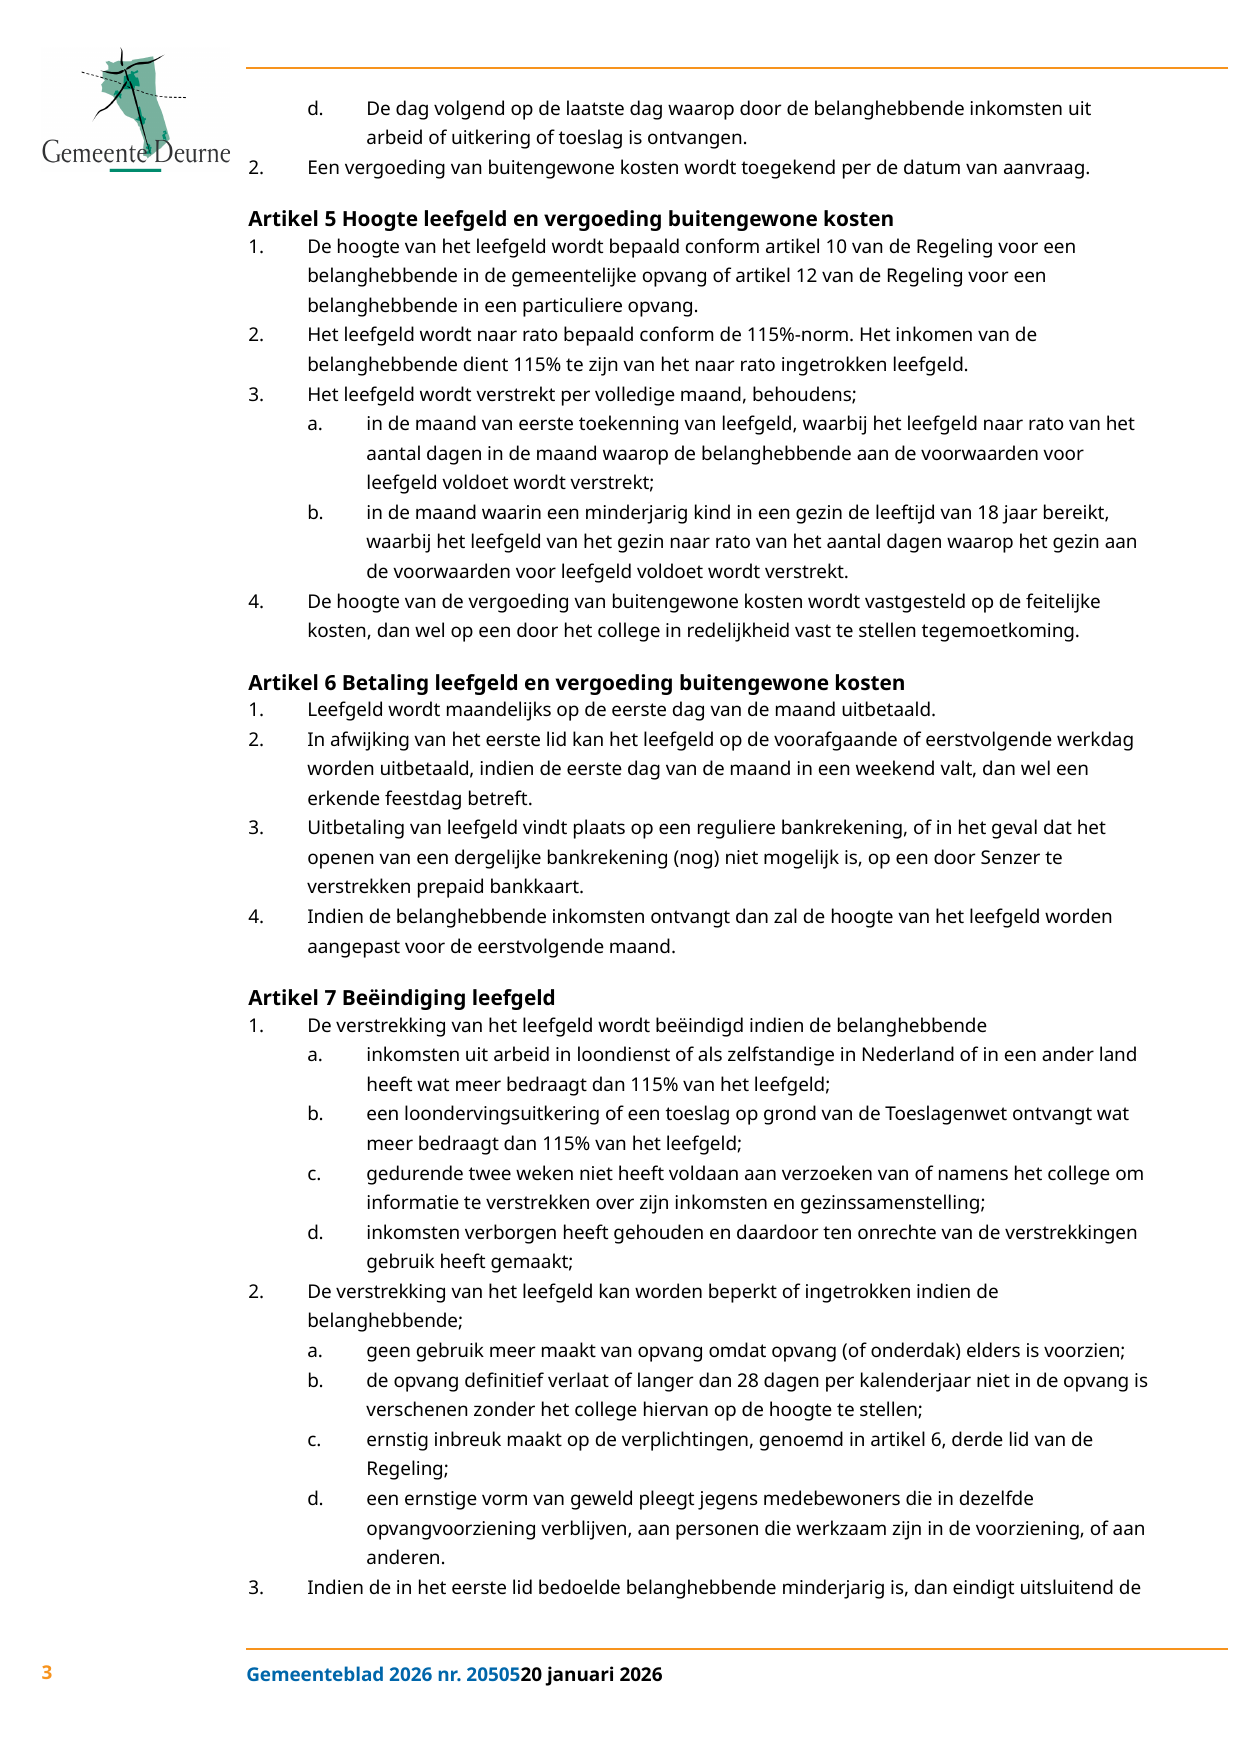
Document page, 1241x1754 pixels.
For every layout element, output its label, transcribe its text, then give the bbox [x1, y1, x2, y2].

list een loondervingsuitkering of een toeslag op grond van de Toeslagenwet ontvangt wat meer bedraagt dan 115% van het leefgeld; [307, 1101, 1152, 1156]
list Uitbetaling van leefgeld vindt plaats op een reguliere bankrekening, of in het geval dat het openen van een dergelijke bankrekening (nog) niet mogelijk is, op een door Senzer te verstrekken prepaid bankkaart. [248, 814, 1152, 899]
list Indien de in het eerste lid bedoelde belanghebbende minderjarig is, dan eindigt uitsluitend de [248, 1574, 1152, 1599]
list de opvang definitief verlaat of langer dan 28 dagen per kalenderjaar niet in de opvang is verschenen zonder het college hiervan op de hoogte te stellen; [307, 1367, 1152, 1422]
list De verstrekking van het leefgeld kan worden beperkt of ingetrokken indien de belanghebbende; [248, 1278, 1152, 1333]
list inkomsten verborgen heeft gehouden en daardoor ten onrechte van de verstrekkingen gebruik heeft gemaakt; [307, 1219, 1152, 1274]
list ernstig inbreuk maakt op de verplichtingen, genoemd in artikel 6, derde lid van de Regeling; [307, 1426, 1152, 1481]
list geen gebruik meer maakt van opvang omdat opvang (of onderdak) elders is voorzien; [307, 1337, 1152, 1363]
list in de maand van eerste toekenning van leefgeld, waarbij het leefgeld naar rato van het aantal dagen in de maand waarop de belanghebbende aan de voorwaarden voor leefgeld voldoet wordt verstrekt; [307, 410, 1152, 495]
text Artikel 6 Betaling leefgeld en vergoeding buitengewone kosten [248, 668, 1152, 696]
list De hoogte van de vergoeding van buitengewone kosten wordt vastgesteld op de feitelijke kosten, dan wel op een door het college in redelijkheid vast te stellen tegemoetkoming. [248, 588, 1152, 643]
text Artikel 5 Hoogte leefgeld en vergoeding buitengewone kosten [248, 204, 1152, 233]
list Indien de belanghebbende inkomsten ontvangt dan zal de hoogte van het leefgeld worden aangepast voor de eerstvolgende maand. [248, 903, 1152, 959]
list Leefgeld wordt maandelijks op de eerste dag van de maand uitbetaald. [248, 696, 1152, 722]
list De verstrekking van het leefgeld wordt beëindigd indien de belanghebbende [248, 1012, 1152, 1037]
list De dag volgend op de laatste dag waarop door de belanghebbende inkomsten uit arbeid of uitkering of toeslag is ontvangen. [307, 95, 1152, 150]
list De hoogte van het leefgeld wordt bepaald conform artikel 10 van de Regeling voor een belanghebbende in de gemeentelijke opvang of artikel 12 van de Regeling voor een belanghebbende in een particuliere opvang. [248, 233, 1152, 318]
list in de maand waarin een minderjarig kind in een gezin de leeftijd van 18 jaar bereikt, waarbij het leefgeld van het gezin naar rato van het aantal dagen waarop het gezin aan de voorwaarden voor leefgeld voldoet wordt verstrekt. [307, 499, 1152, 584]
list Een vergoeding van buitengewone kosten wordt toegekend per de datum van aanvraag. [248, 154, 1152, 180]
list een ernstige vorm van geweld pleegt jegens medebewoners die in dezelfde opvangvoorziening verblijven, aan personen die werkzaam zijn in de voorziening, of aan anderen. [307, 1485, 1152, 1570]
list Het leefgeld wordt verstrekt per volledige maand, behoudens; [248, 381, 1152, 406]
picture [41, 47, 231, 172]
text Artikel 7 Beëindiging leefgeld [248, 983, 1152, 1012]
list inkomsten uit arbeid in loondienst of als zelfstandige in Nederland of in een ander land heeft wat meer bedraagt dan 115% van het leefgeld; [307, 1041, 1152, 1097]
list In afwijking van het eerste lid kan het leefgeld op de voorafgaande of eerstvolgende werkdag worden uitbetaald, indien de eerste dag van de maand in een weekend valt, dan wel een erkende feestdag betreft. [248, 726, 1152, 811]
list Het leefgeld wordt naar rato bepaald conform de 115%-norm. Het inkomen van de belanghebbende dient 115% te zijn van het naar rato ingetrokken leefgeld. [248, 322, 1152, 377]
list gedurende twee weken niet heeft voldaan aan verzoeken van of namens het college om informatie te verstrekken over zijn inkomsten en gezinssamenstelling; [307, 1160, 1152, 1215]
